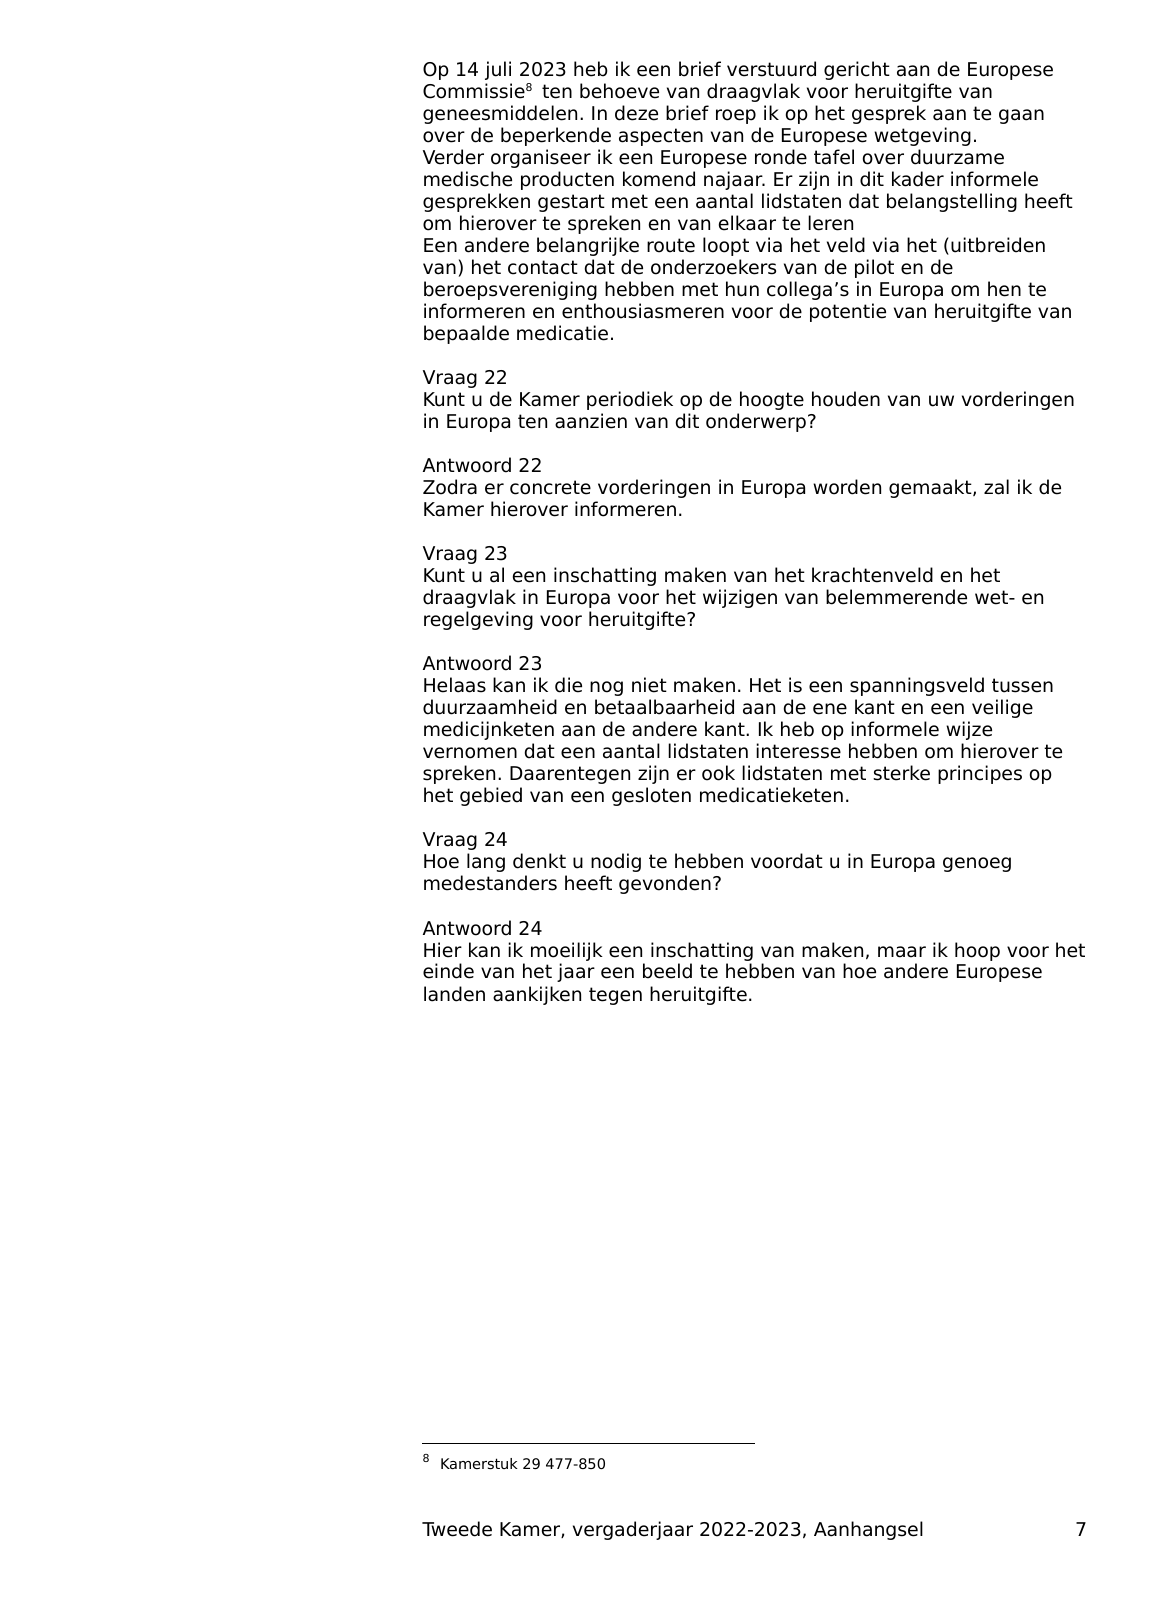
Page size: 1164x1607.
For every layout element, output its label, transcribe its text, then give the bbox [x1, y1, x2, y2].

text Verder organiseer ik een Europese ronde tafel over duurzame medische producten komend najaar. Er zijn in dit kader informele gesprekken gestart met een aantal lidstaten dat belangstelling heeft om hierover te spreken en van elkaar te leren [422, 147, 1087, 235]
text Kamerstuk 29 477-850 [422, 1452, 1087, 1474]
text Antwoord 24 [422, 917, 1087, 939]
text Kunt u al een inschatting maken van het krachtenveld en het draagvlak in Europa voor het wijzigen van belemmerende wet- en regelgeving voor heruitgifte? [422, 565, 1087, 631]
text Kunt u de Kamer periodiek op de hoogte houden van uw vorderingen in Europa ten aanzien van dit onderwerp? [422, 389, 1087, 433]
text Op 14 juli 2023 heb ik een brief verstuurd gericht aan de Europese Commissie ten behoeve van draagvlak voor heruitgifte van geneesmiddelen. In deze brief roep ik op het gesprek aan te gaan over de beperkende aspecten van de Europese wetgeving. [422, 59, 1087, 147]
text Antwoord 23 [422, 653, 1087, 675]
text Vraag 23 [422, 543, 1087, 565]
text Vraag 24 [422, 829, 1087, 851]
text Helaas kan ik die nog niet maken. Het is een spanningsveld tussen duurzaamheid en betaalbaarheid aan de ene kant en een veilige medicijnketen aan de andere kant. Ik heb op informele wijze vernomen dat een aantal lidstaten interesse hebben om hierover te spreken. Daarentegen zijn er ook lidstaten met sterke principes op het gebied van een gesloten medicatieketen. [422, 675, 1087, 807]
text Zodra er concrete vorderingen in Europa worden gemaakt, zal ik de Kamer hierover informeren. [422, 477, 1087, 521]
text Een andere belangrijke route loopt via het veld via het (uitbreiden van) het contact dat de onderzoekers van de pilot en de beroepsvereniging hebben met hun collega’s in Europa om hen te informeren en enthousiasmeren voor de potentie van heruitgifte van bepaalde medicatie. [422, 235, 1087, 345]
text Vraag 22 [422, 367, 1087, 389]
text Hoe lang denkt u nodig te hebben voordat u in Europa genoeg medestanders heeft gevonden? [422, 851, 1087, 895]
text Hier kan ik moeilijk een inschatting van maken, maar ik hoop voor het einde van het jaar een beeld te hebben van hoe andere Europese landen aankijken tegen heruitgifte. [422, 939, 1087, 1005]
text Antwoord 22 [422, 455, 1087, 477]
